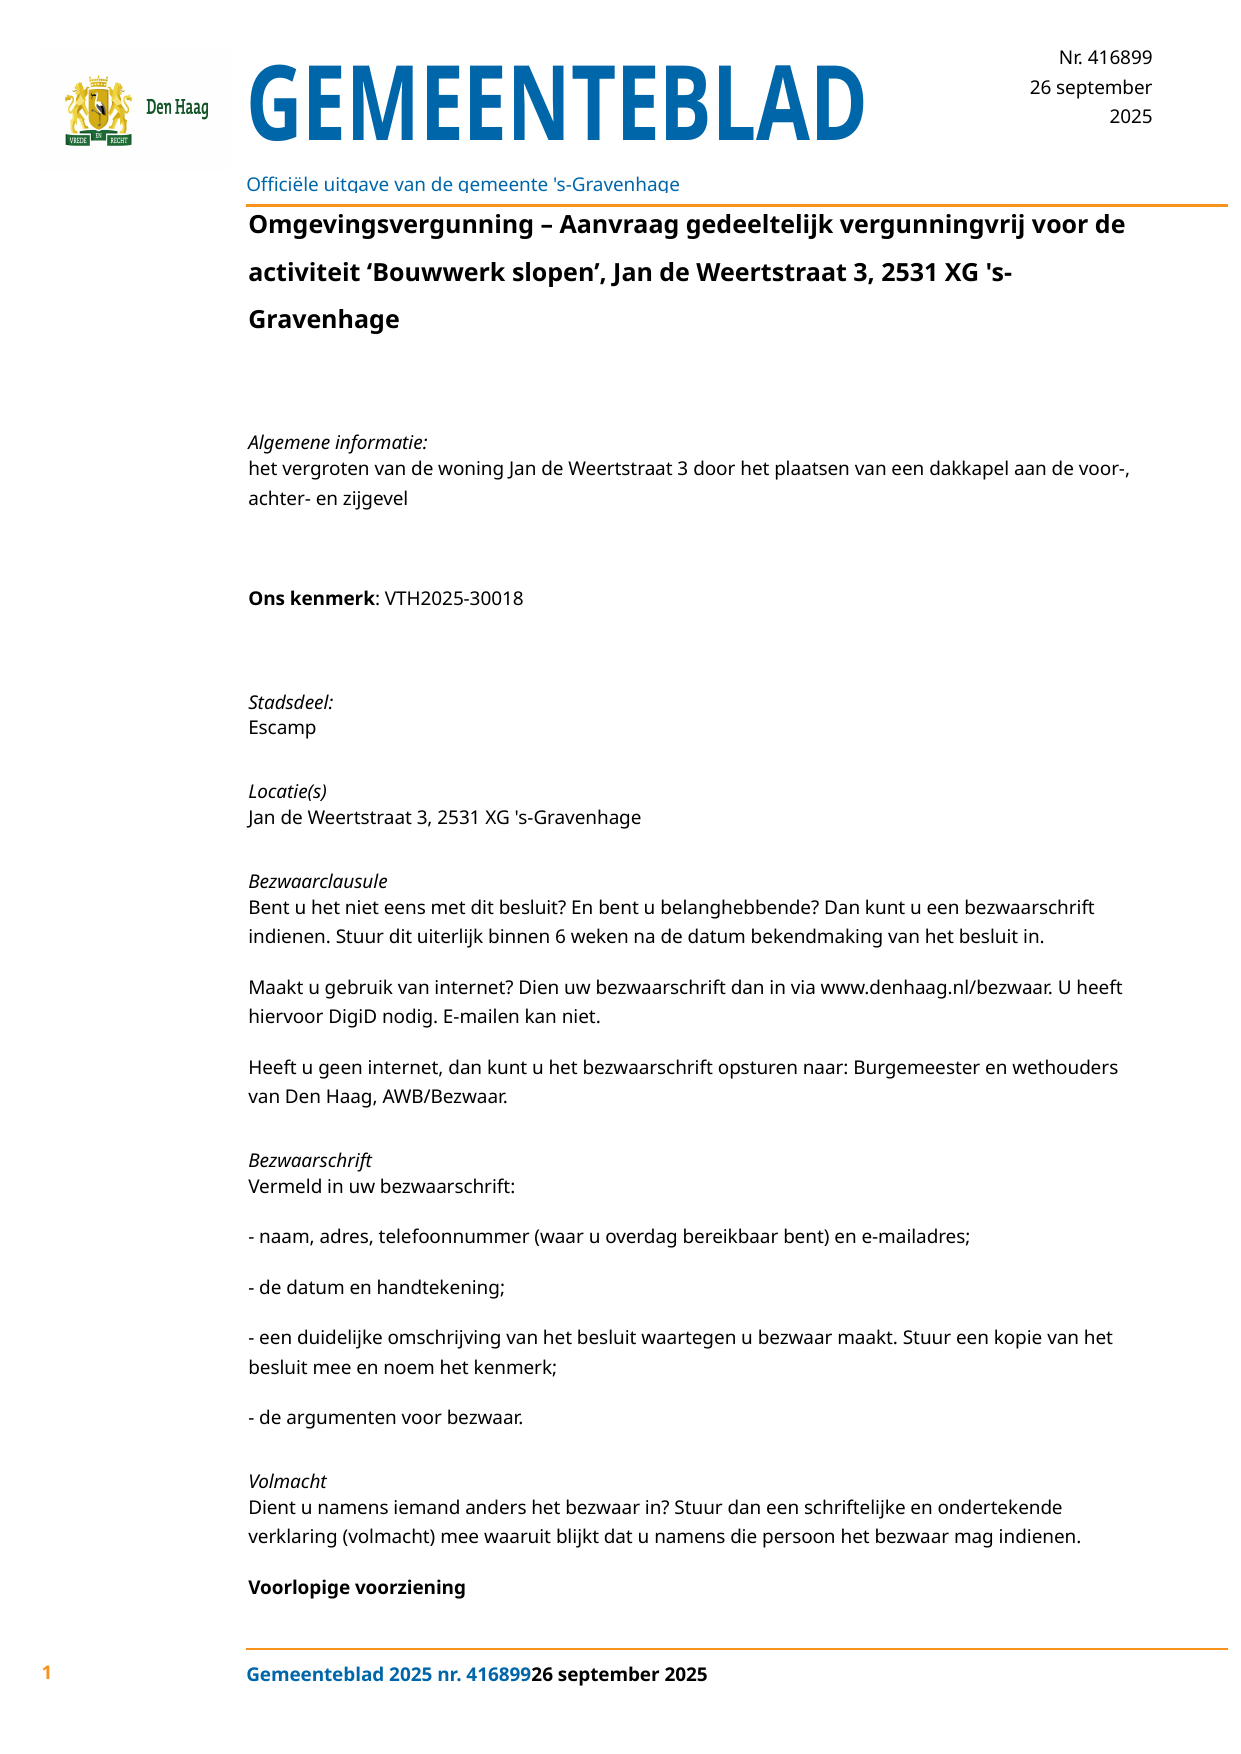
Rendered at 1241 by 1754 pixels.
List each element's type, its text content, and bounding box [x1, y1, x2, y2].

text Ons kenmerk: VTH2025-30018 [248, 586, 1152, 611]
text - de datum en handtekening; [248, 1274, 1152, 1300]
text Stadsdeel: [248, 689, 1152, 714]
text Escamp [248, 714, 1152, 740]
text Omgevingsvergunning – Aanvraag gedeeltelijk vergunningvrij voor de activiteit ‘Bouwwerk slopen’, Jan de Weertstraat 3, 2531 XG 's-Gravenhage [248, 207, 1152, 336]
text het vergroten van de woning Jan de Weertstraat 3 door het plaatsen van een dakkapel aan de voor-, achter- en zijgevel [248, 455, 1152, 511]
text Maakt u gebruik van internet? Dien uw bezwaarschrift dan in via www.denhaag.nl/bezwaar. U heeft hiervoor DigiD nodig. E-mailen kan niet. [248, 974, 1152, 1029]
text Volmacht [248, 1468, 1152, 1494]
picture [41, 47, 231, 172]
text - een duidelijke omschrijving van het besluit waartegen u bezwaar maakt. Stuur een kopie van het besluit mee en noem het kenmerk; [248, 1324, 1152, 1380]
text Bent u het niet eens met dit besluit? En bent u belanghebbende? Dan kunt u een bezwaarschrift indienen. Stuur dit uiterlijk binnen 6 weken na de datum bekendmaking van het besluit in. [248, 894, 1152, 949]
text Algemene informatie: [248, 429, 1152, 455]
text - de argumenten voor bezwaar. [248, 1404, 1152, 1430]
text Voorlopige voorziening [248, 1574, 1152, 1600]
text Jan de Weertstraat 3, 2531 XG 's-Gravenhage [248, 804, 1152, 830]
text Vermeld in uw bezwaarschrift: [248, 1173, 1152, 1199]
text Heeft u geen internet, dan kunt u het bezwaarschrift opsturen naar: Burgemeester en wethouders van Den Haag, AWB/Bezwaar. [248, 1054, 1152, 1109]
text Dient u namens iemand anders het bezwaar in? Stuur dan een schriftelijke en ondertekende verklaring (volmacht) mee waaruit blijkt dat u namens die persoon het bezwaar mag indienen. [248, 1494, 1152, 1549]
text - naam, adres, telefoonnummer (waar u overdag bereikbaar bent) en e-mailadres; [248, 1224, 1152, 1249]
text Bezwaarschrift [248, 1147, 1152, 1173]
text Bezwaarclausule [248, 868, 1152, 894]
text Locatie(s) [248, 778, 1152, 804]
